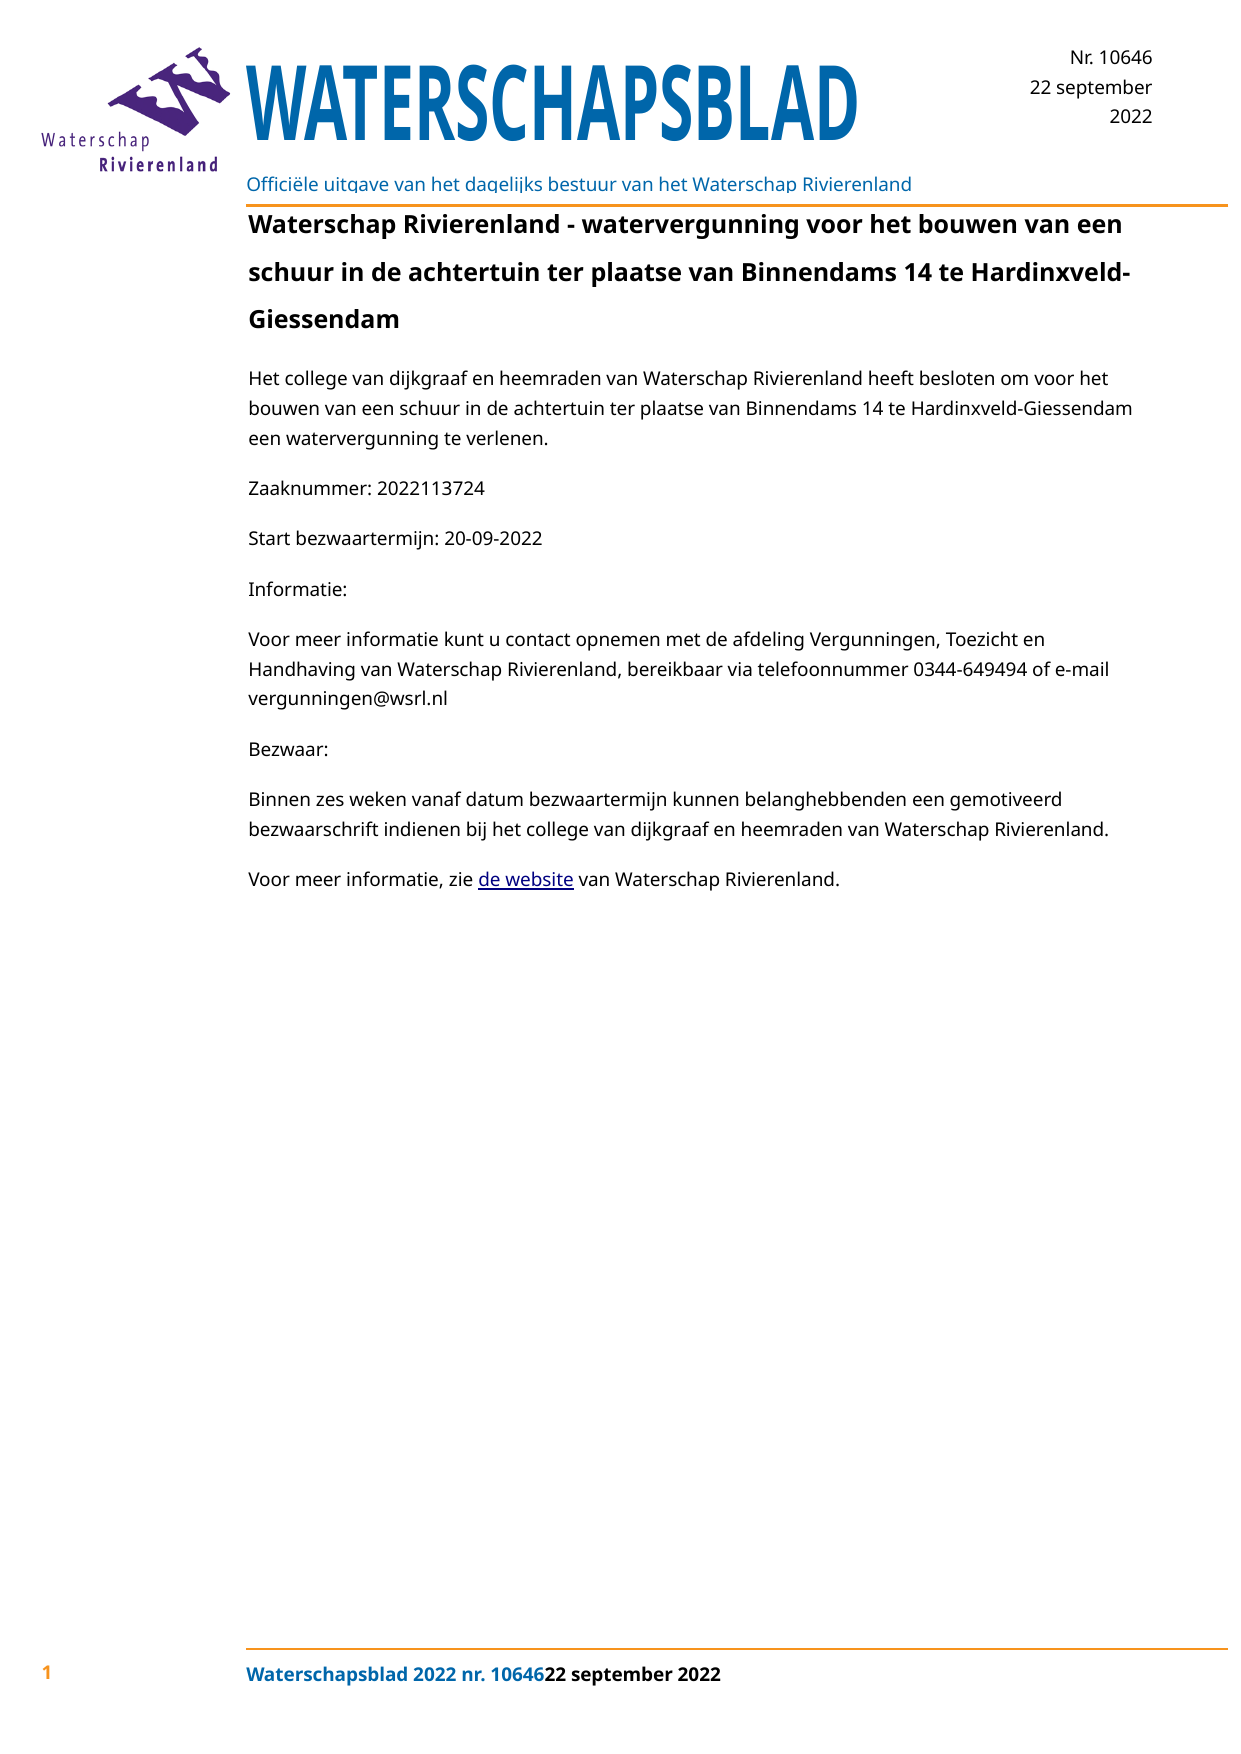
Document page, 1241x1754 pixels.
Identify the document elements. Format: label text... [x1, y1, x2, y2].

picture [41, 47, 231, 172]
text Bezwaar: [248, 736, 1152, 762]
text Voor meer informatie, zie de website van Waterschap Rivierenland. [248, 866, 1152, 892]
text Start bezwaartermijn: 20-09-2022 [248, 526, 1152, 551]
text Binnen zes weken vanaf datum bezwaartermijn kunnen belanghebbenden een gemotiveerd bezwaarschrift indienen bij het college van dijkgraaf en heemraden van Waterschap Rivierenland. [248, 786, 1152, 842]
text Het college van dijkgraaf en heemraden van Waterschap Rivierenland heeft besloten om voor het bouwen van een schuur in de achtertuin ter plaatse van Binnendams 14 te Hardinxveld-Giessendam een watervergunning te verlenen. [248, 366, 1152, 450]
text Zaaknummer: 2022113724 [248, 475, 1152, 501]
text Voor meer informatie kunt u contact opnemen met de afdeling Vergunningen, Toezicht en Handhaving van Waterschap Rivierenland, bereikbaar via telefoonnummer 0344-649494 of e-mail vergunningen@wsrl.nl [248, 626, 1152, 711]
text Informatie: [248, 576, 1152, 602]
text Waterschap Rivierenland - watervergunning voor het bouwen van een schuur in de achtertuin ter plaatse van Binnendams 14 te Hardinxveld-Giessendam [248, 207, 1152, 336]
